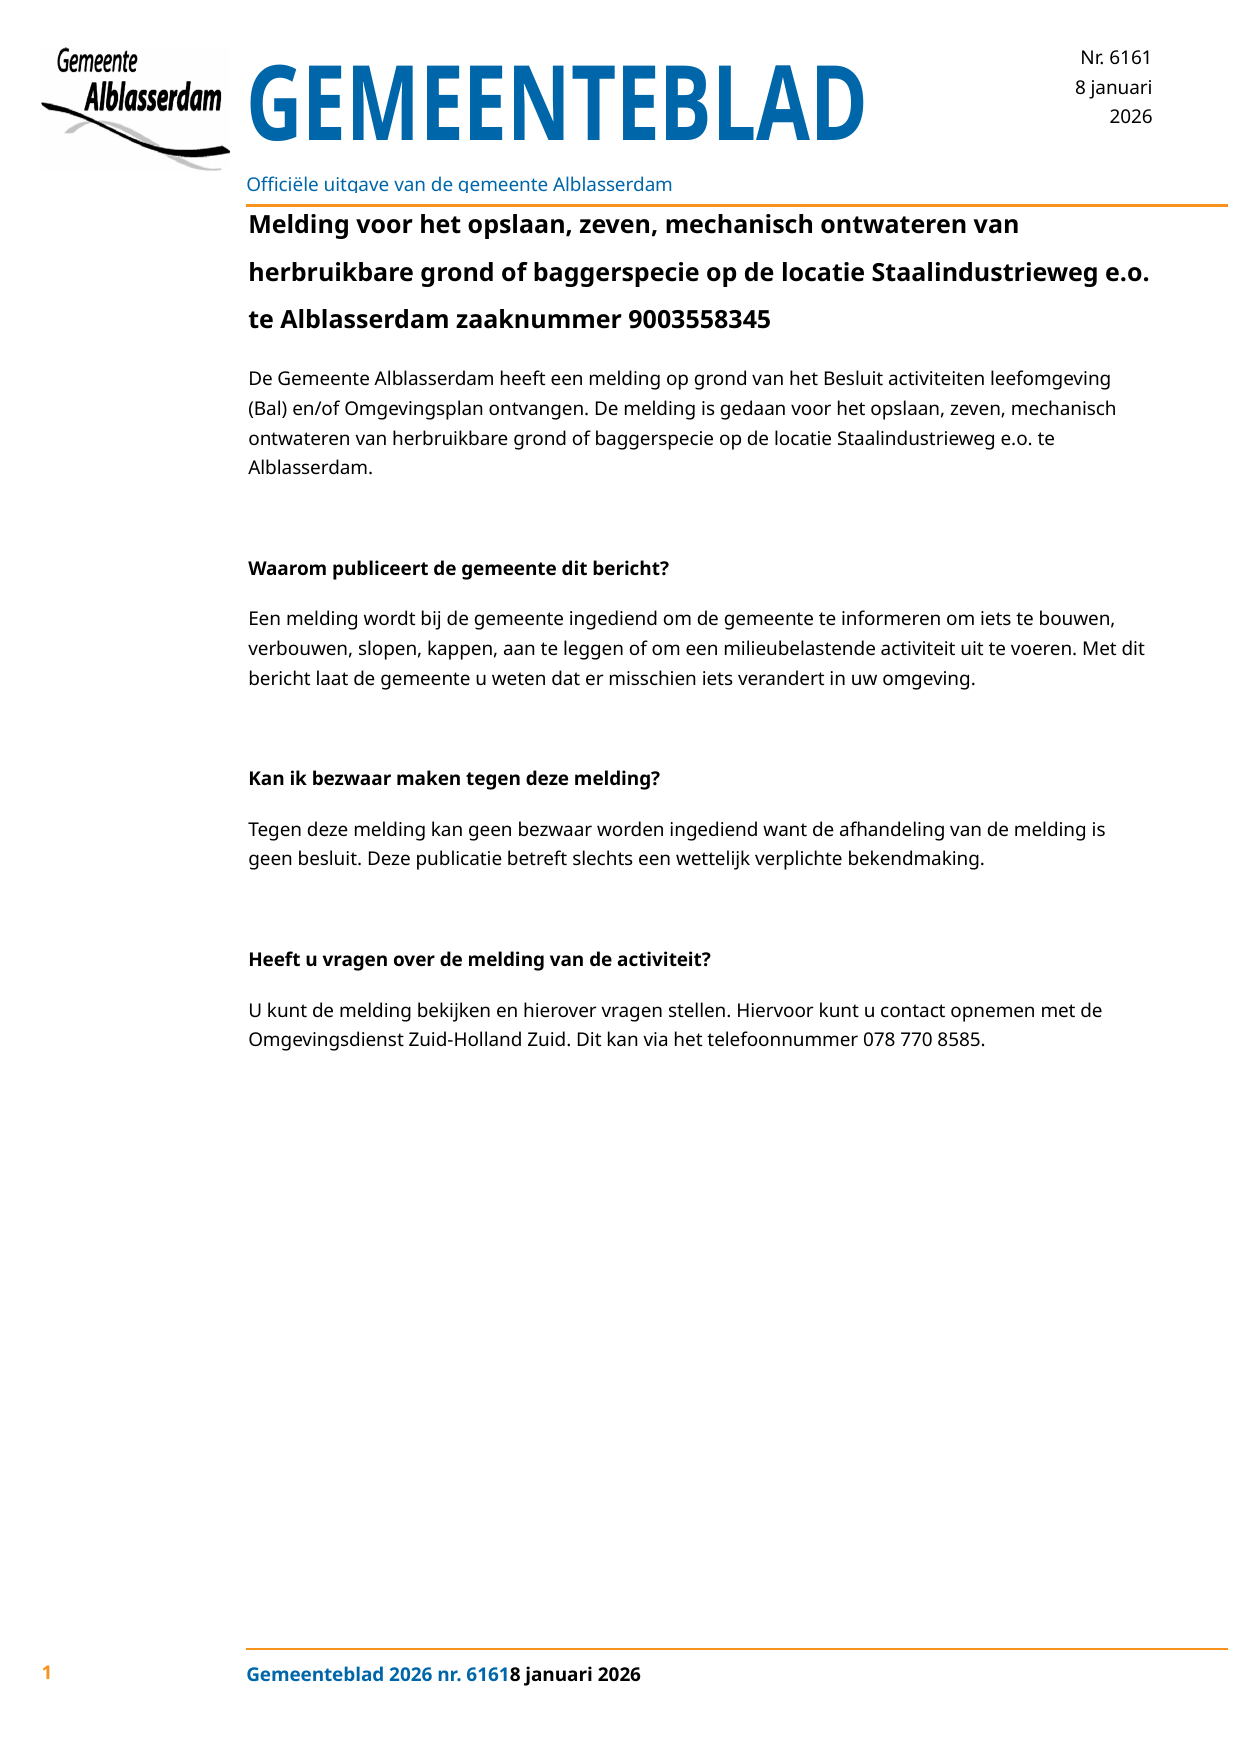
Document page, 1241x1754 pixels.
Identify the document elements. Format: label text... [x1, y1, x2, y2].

text Kan ik bezwaar maken tegen deze melding? [248, 766, 1152, 791]
text Een melding wordt bij de gemeente ingediend om de gemeente te informeren om iets te bouwen, verbouwen, slopen, kappen, aan te leggen of om een milieubelastende activiteit uit te voeren. Met dit bericht laat de gemeente u weten dat er misschien iets verandert in uw omgeving. [248, 606, 1152, 690]
text Heeft u vragen over de melding van de activiteit? [248, 946, 1152, 972]
text De Gemeente Alblasserdam heeft een melding op grond van het Besluit activiteiten leefomgeving (Bal) en/of Omgevingsplan ontvangen. De melding is gedaan voor het opslaan, zeven, mechanisch ontwateren van herbruikbare grond of baggerspecie op de locatie Staalindustrieweg e.o. te Alblasserdam. [248, 366, 1152, 480]
text Waarom publiceert de gemeente dit bericht? [248, 555, 1152, 581]
text Tegen deze melding kan geen bezwaar worden ingediend want de afhandeling van de melding is geen besluit. Deze publicatie betreft slechts een wettelijk verplichte bekendmaking. [248, 816, 1152, 871]
text Melding voor het opslaan, zeven, mechanisch ontwateren van herbruikbare grond of baggerspecie op de locatie Staalindustrieweg e.o. te Alblasserdam zaaknummer 9003558345 [248, 207, 1152, 336]
picture [41, 47, 231, 172]
text U kunt de melding bekijken en hierover vragen stellen. Hiervoor kunt u contact opnemen met de Omgevingsdienst Zuid-Holland Zuid. Dit kan via het telefoonnummer 078 770 8585. [248, 997, 1152, 1052]
